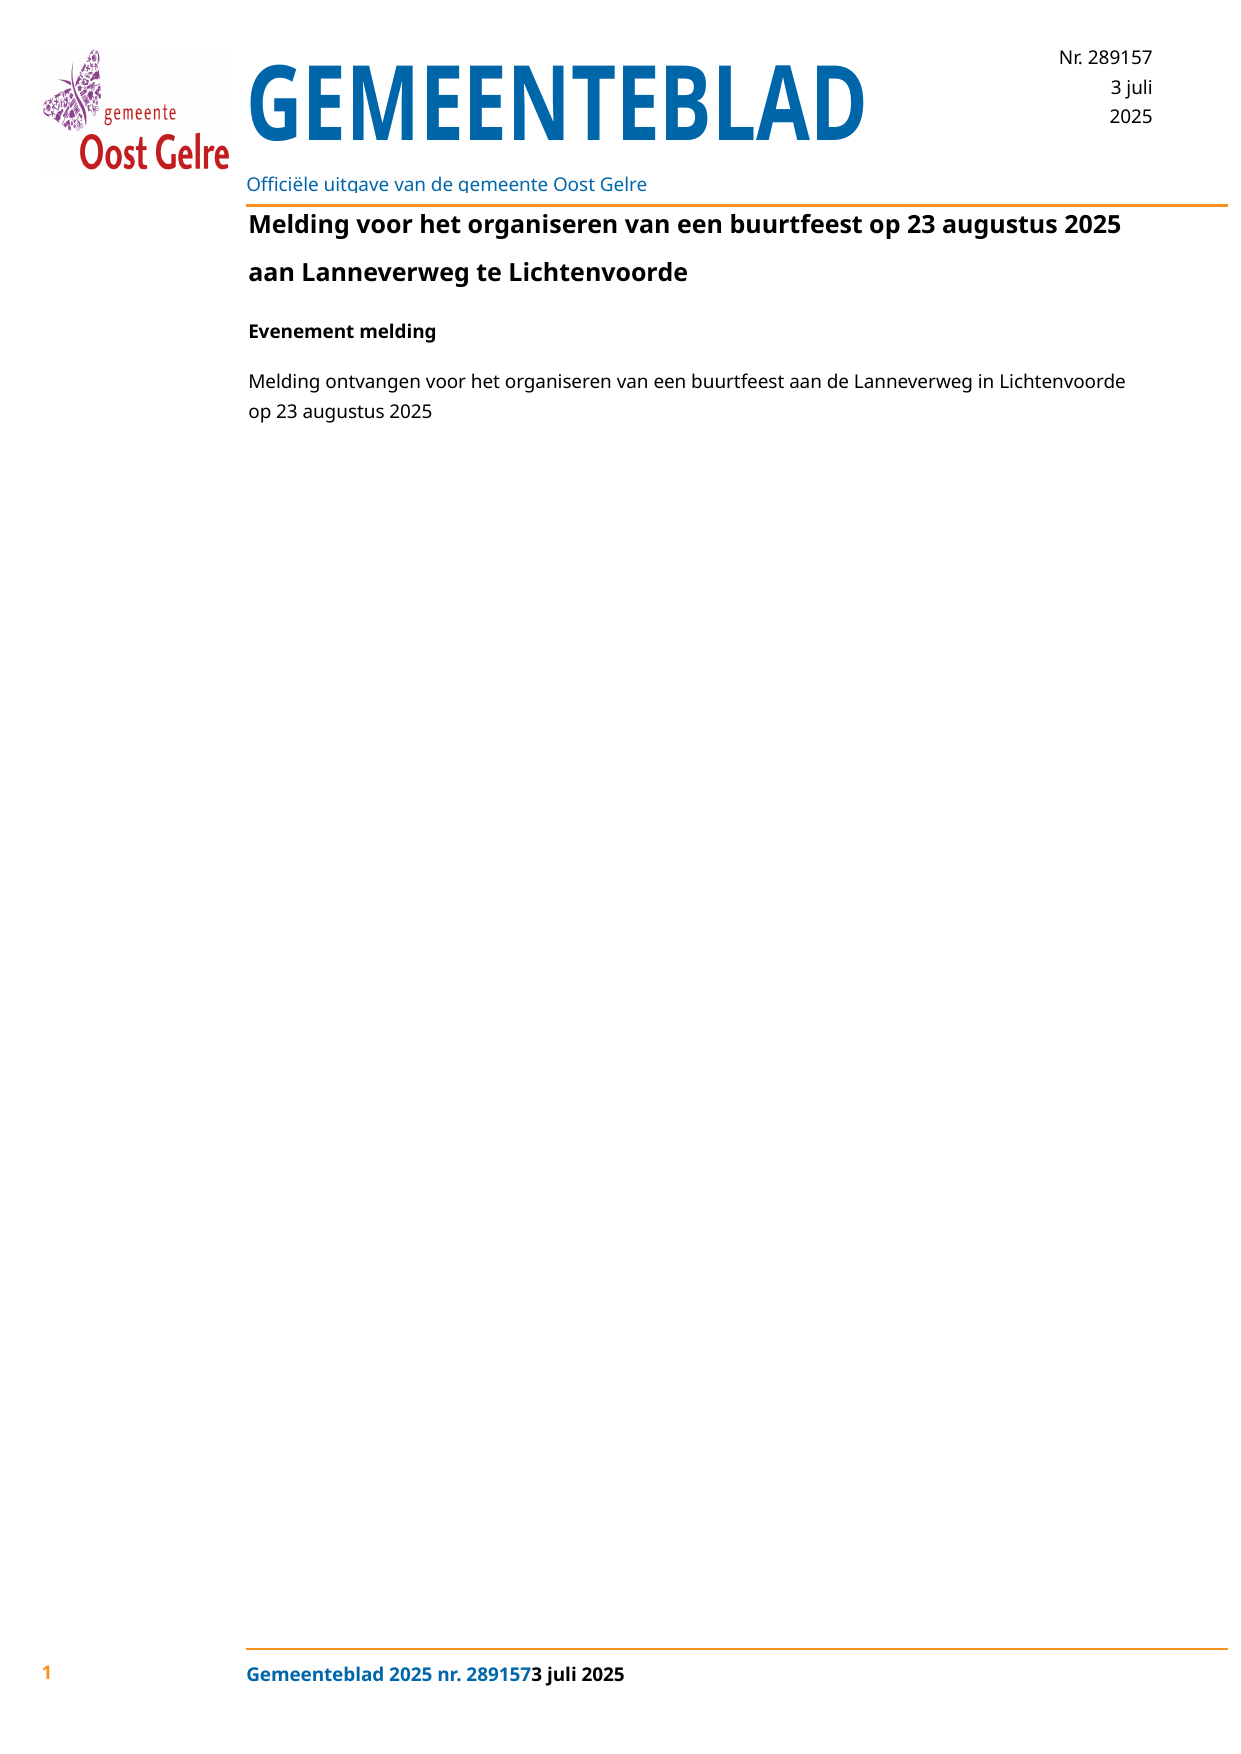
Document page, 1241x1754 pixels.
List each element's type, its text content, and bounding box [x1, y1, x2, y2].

text Melding voor het organiseren van een buurtfeest op 23 augustus 2025 aan Lanneverweg te Lichtenvoorde [248, 207, 1152, 288]
text Evenement melding [248, 318, 1152, 344]
picture [41, 47, 231, 172]
text Melding ontvangen voor het organiseren van een buurtfeest aan de Lanneverweg in Lichtenvoorde op 23 augustus 2025 [248, 368, 1152, 424]
